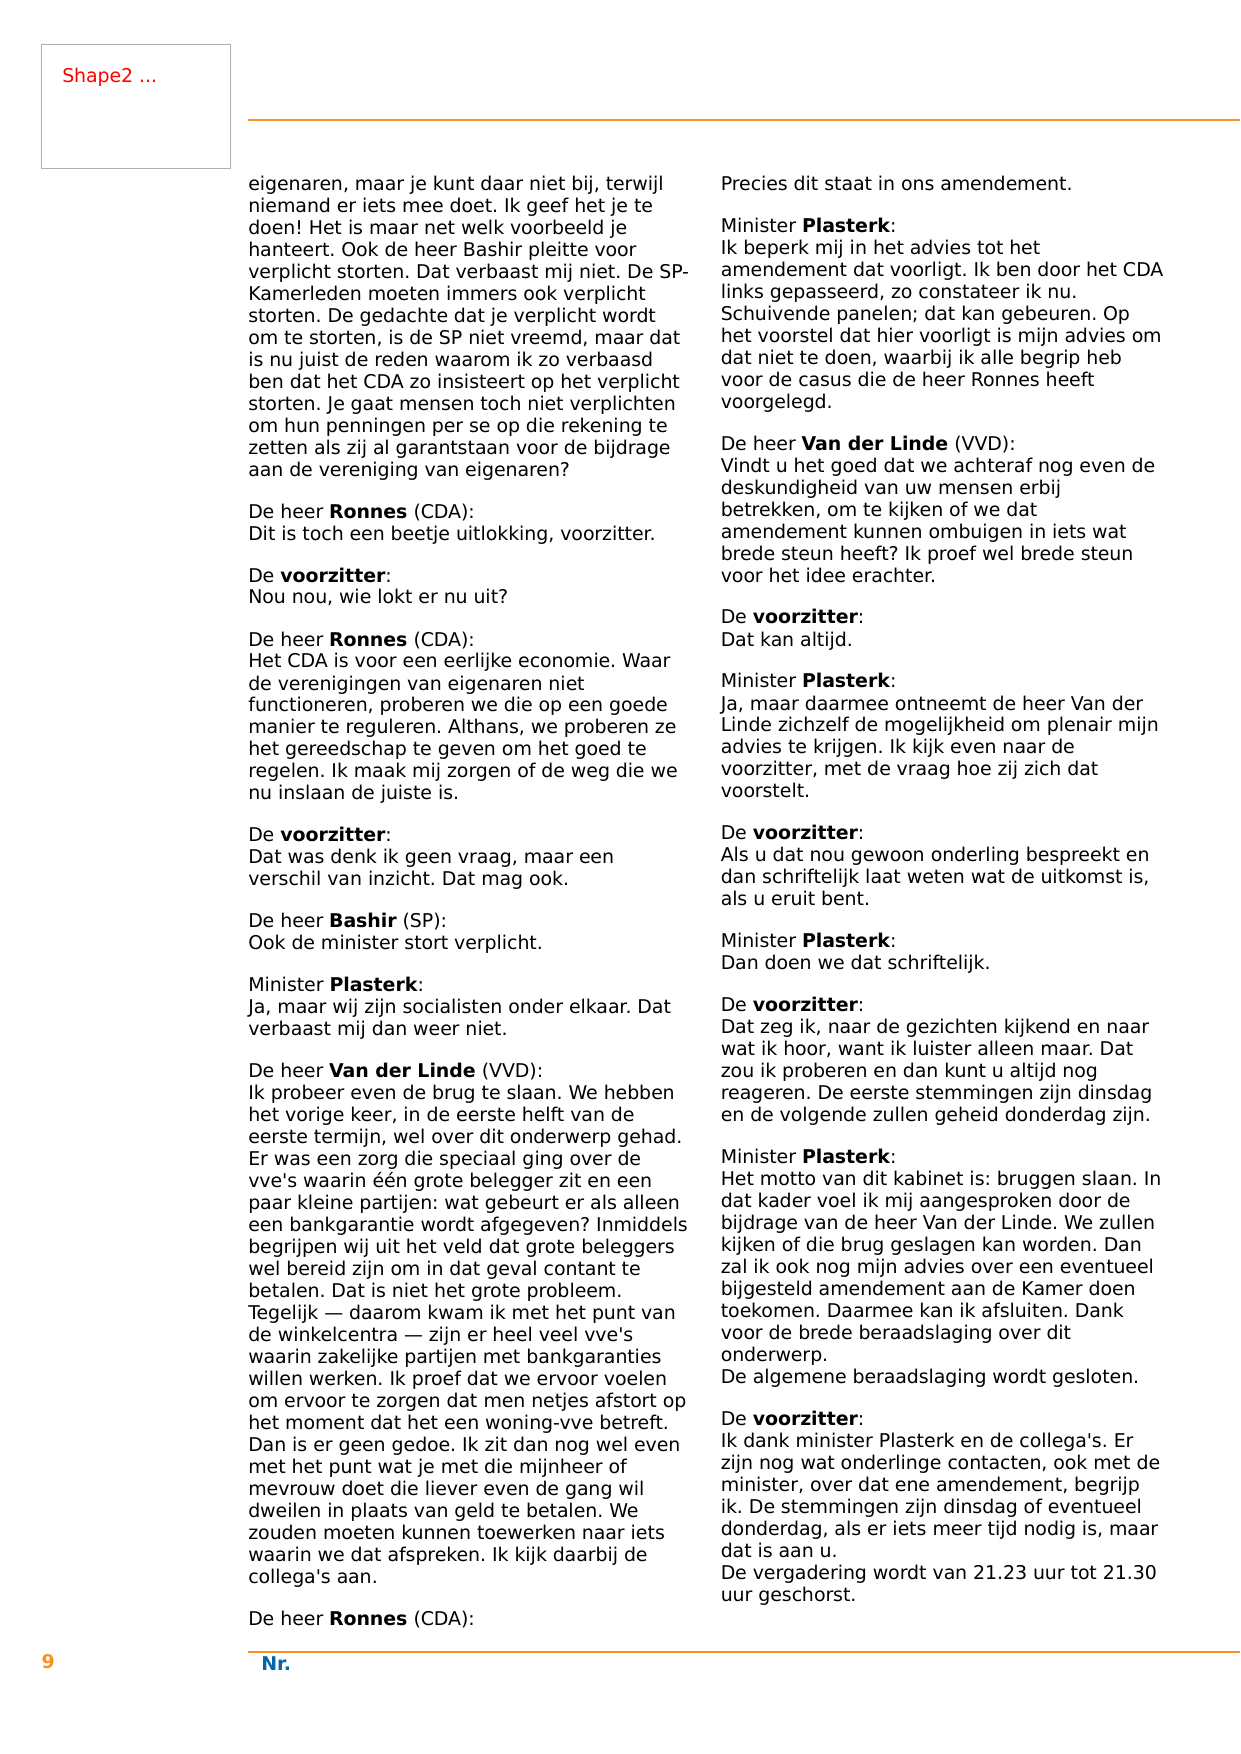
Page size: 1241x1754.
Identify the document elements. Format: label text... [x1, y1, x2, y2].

text Dan doen we dat schriftelijk. [721, 952, 1163, 974]
text Dat zeg ik, naar de gezichten kijkend en naar wat ik hoor, want ik luister alleen maar. Dat zou ik proberen en dan kunt u altijd nog reageren. De eerste stemmingen zijn dinsdag en de volgende zullen geheid donderdag zijn. [721, 1016, 1163, 1126]
text Het motto van dit kabinet is: bruggen slaan. In dat kader voel ik mij aangesproken door de bijdrage van de heer Van der Linde. We zullen kijken of die brug geslagen kan worden. Dan zal ik ook nog mijn advies over een eventueel bijgesteld amendement aan de Kamer doen toekomen. Daarmee kan ik afsluiten. Dank voor de brede beraadslaging over dit onderwerp. [721, 1168, 1163, 1366]
text De heer Ronnes (CDA): [248, 628, 691, 650]
text Vindt u het goed dat we achteraf nog even de deskundigheid van uw mensen erbij betrekken, om te kijken of we dat amendement kunnen ombuigen in iets wat brede steun heeft? Ik proef wel brede steun voor het idee erachter. [721, 454, 1163, 586]
text Minister Plasterk: [721, 930, 1163, 952]
text De heer Ronnes (CDA): [248, 501, 691, 522]
text Dat kan altijd. [721, 628, 1163, 650]
text De voorzitter: [248, 564, 691, 586]
text Het CDA is voor een eerlijke economie. Waar de verenigingen van eigenaren niet functioneren, proberen we die op een goede manier te reguleren. Althans, we proberen ze het gereedschap te geven om het goed te regelen. Ik maak mij zorgen of de weg die we nu inslaan de juiste is. [248, 650, 691, 804]
text Dit is toch een beetje uitlokking, voorzitter. [248, 522, 691, 544]
text Minister Plasterk: [721, 1146, 1163, 1168]
text Nou nou, wie lokt er nu uit? [248, 586, 691, 608]
text Als u dat nou gewoon onderling bespreekt en dan schriftelijk laat weten wat de uitkomst is, als u eruit bent. [721, 844, 1163, 910]
text De heer Van der Linde (VVD): [721, 433, 1163, 454]
text eigenaren, maar je kunt daar niet bij, terwijl niemand er iets mee doet. Ik geef het je te doen! Het is maar net welk voorbeeld je hanteert. Ook de heer Bashir pleitte voor verplicht storten. Dat verbaast mij niet. De SP-Kamerleden moeten immers ook verplicht storten. De gedachte dat je verplicht wordt om te storten, is de SP niet vreemd, maar dat is nu juist de reden waarom ik zo verbaasd ben dat het CDA zo insisteert op het verplicht storten. Je gaat mensen toch niet verplichten om hun penningen per se op die rekening te zetten als zij al garantstaan voor de bijdrage aan de vereniging van eigenaren? [248, 173, 691, 481]
text Ook de minister stort verplicht. [248, 932, 691, 954]
text Precies dit staat in ons amendement. [721, 173, 1163, 195]
text De heer Bashir (SP): [248, 910, 691, 932]
text De heer Van der Linde (VVD): [248, 1060, 691, 1082]
text Dat was denk ik geen vraag, maar een verschil van inzicht. Dat mag ook. [248, 846, 691, 890]
text De vergadering wordt van 21.23 uur tot 21.30 uur geschorst. [721, 1562, 1163, 1606]
text Ik dank minister Plasterk en de collega's. Er zijn nog wat onderlinge contacten, ook met de minister, over dat ene amendement, begrijp ik. De stemmingen zijn dinsdag of eventueel donderdag, als er iets meer tijd nodig is, maar dat is aan u. [721, 1430, 1163, 1562]
text Ik probeer even de brug te slaan. We hebben het vorige keer, in de eerste helft van de eerste termijn, wel over dit onderwerp gehad. Er was een zorg die speciaal ging over de vve's waarin één grote belegger zit en een paar kleine partijen: wat gebeurt er als alleen een bankgarantie wordt afgegeven? Inmiddels begrijpen wij uit het veld dat grote beleggers wel bereid zijn om in dat geval contant te betalen. Dat is niet het grote probleem. Tegelijk — daarom kwam ik met het punt van de winkelcentra — zijn er heel veel vve's waarin zakelijke partijen met bankgaranties willen werken. Ik proef dat we ervoor voelen om ervoor te zorgen dat men netjes afstort op het moment dat het een woning-vve betreft. Dan is er geen gedoe. Ik zit dan nog wel even met het punt wat je met die mijnheer of mevrouw doet die liever even de gang wil dweilen in plaats van geld te betalen. We zouden moeten kunnen toewerken naar iets waarin we dat afspreken. Ik kijk daarbij de collega's aan. [248, 1082, 691, 1588]
text Minister Plasterk: [721, 670, 1163, 692]
text De algemene beraadslaging wordt gesloten. [721, 1366, 1163, 1388]
text Minister Plasterk: [248, 974, 691, 996]
text De voorzitter: [248, 824, 691, 846]
text De voorzitter: [721, 994, 1163, 1016]
text Ja, maar daarmee ontneemt de heer Van der Linde zichzelf de mogelijkheid om plenair mijn advies te krijgen. Ik kijk even naar de voorzitter, met de vraag hoe zij zich dat voorstelt. [721, 692, 1163, 802]
text Ik beperk mij in het advies tot het amendement dat voorligt. Ik ben door het CDA links gepasseerd, zo constateer ik nu. Schuivende panelen; dat kan gebeuren. Op het voorstel dat hier voorligt is mijn advies om dat niet te doen, waarbij ik alle begrip heb voor de casus die de heer Ronnes heeft voorgelegd. [721, 237, 1163, 413]
text De voorzitter: [721, 606, 1163, 628]
text De voorzitter: [721, 1408, 1163, 1430]
text De voorzitter: [721, 822, 1163, 844]
text Ja, maar wij zijn socialisten onder elkaar. Dat verbaast mij dan weer niet. [248, 996, 691, 1040]
text De heer Ronnes (CDA): [248, 1608, 691, 1629]
text Minister Plasterk: [721, 215, 1163, 237]
